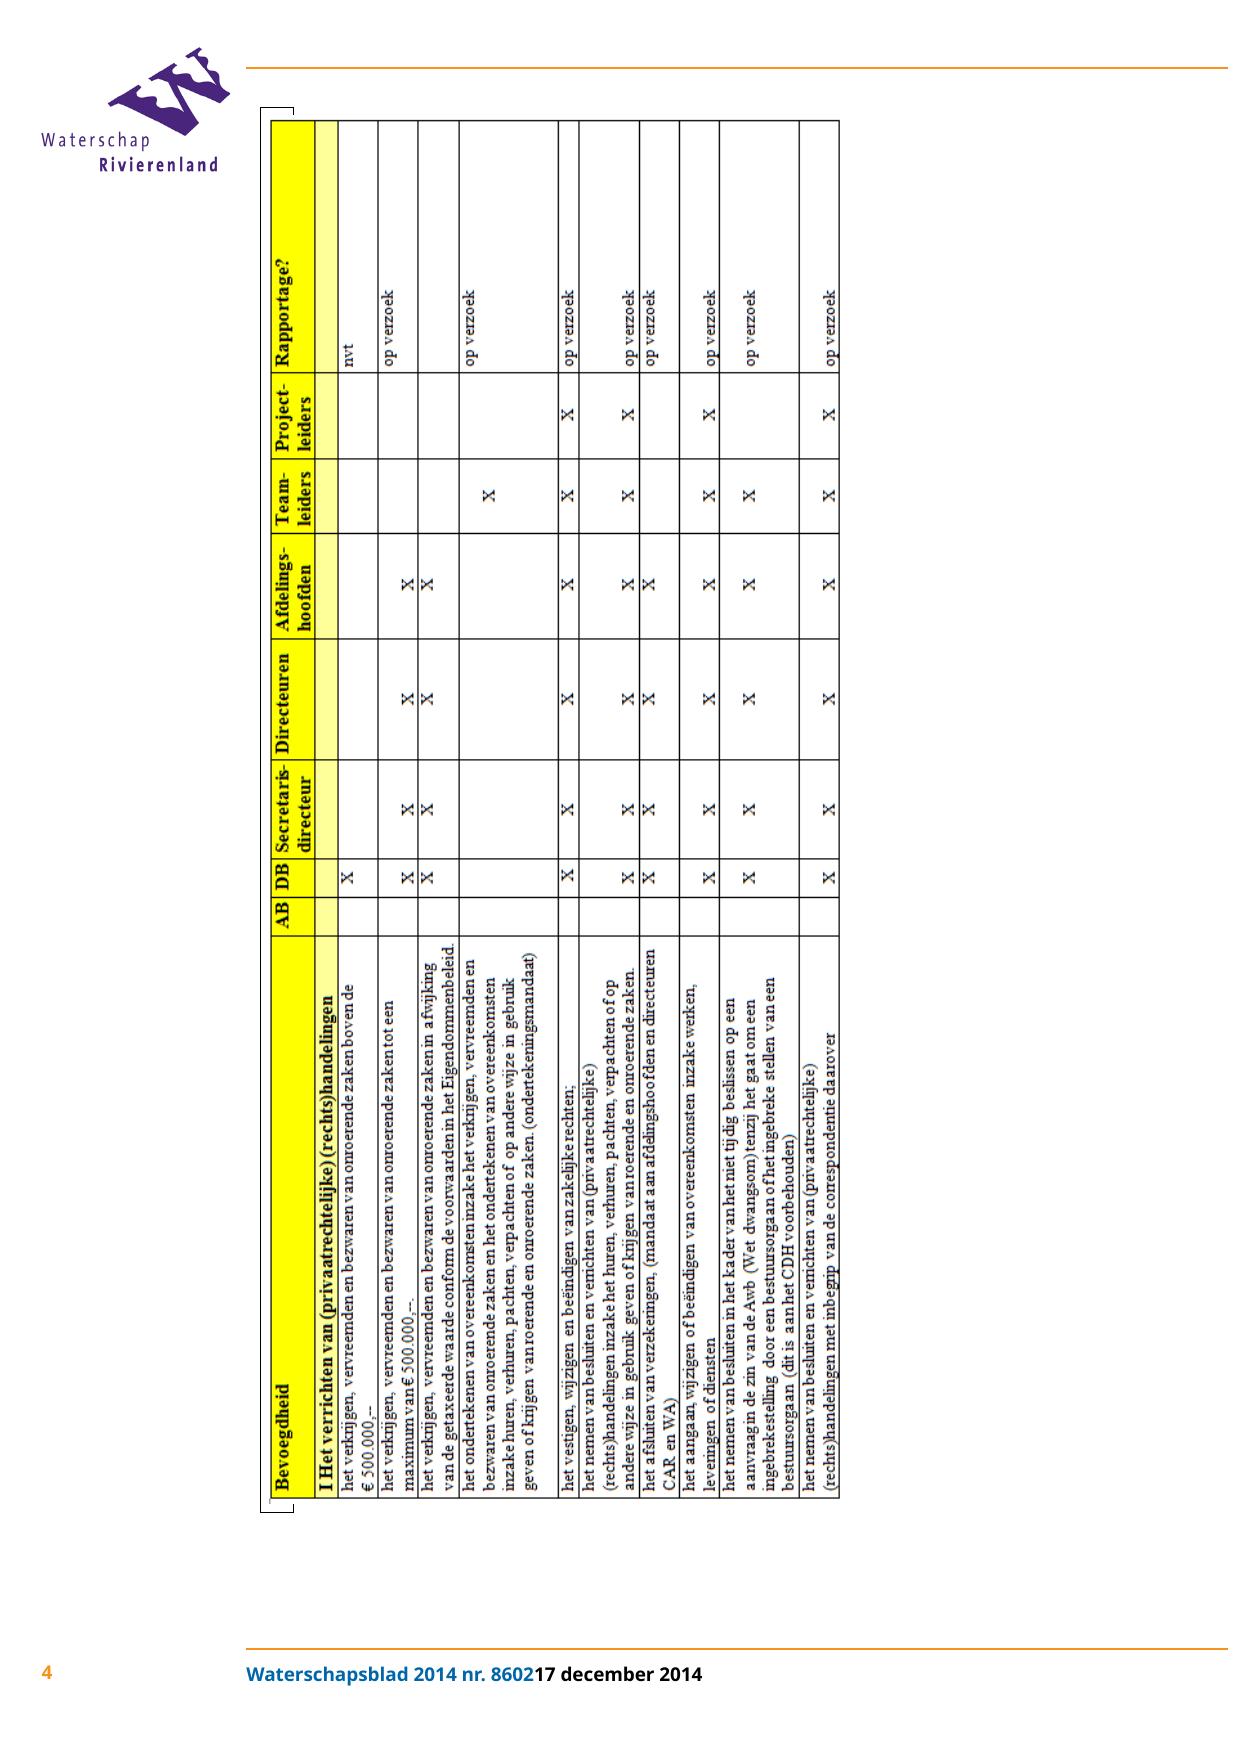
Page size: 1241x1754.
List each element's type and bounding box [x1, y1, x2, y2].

picture [268, 115, 848, 1504]
picture [41, 47, 231, 172]
